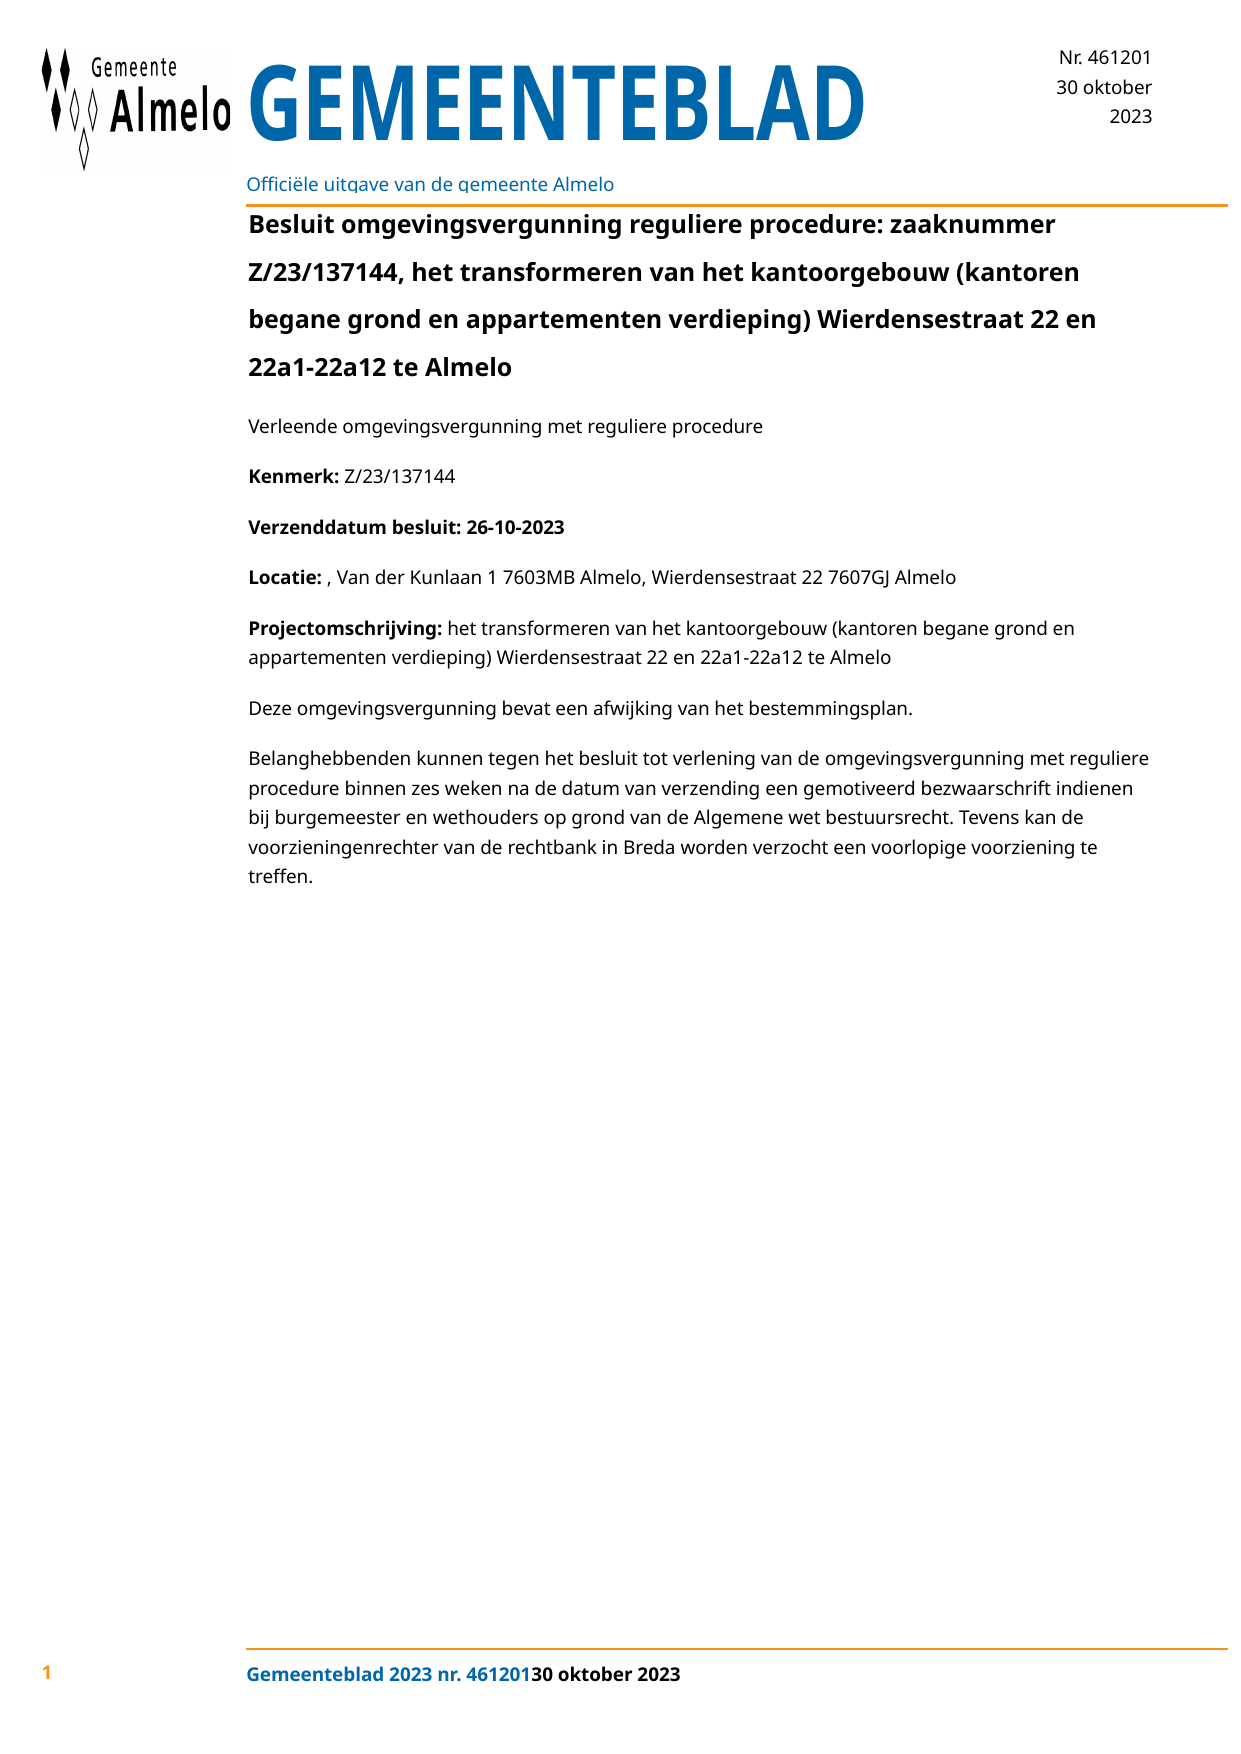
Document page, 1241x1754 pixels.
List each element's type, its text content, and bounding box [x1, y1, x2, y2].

text Verzenddatum besluit: 26-10-2023 [248, 514, 1152, 540]
text Kenmerk: Z/23/137144 [248, 463, 1152, 489]
text Projectomschrijving: het transformeren van het kantoorgebouw (kantoren begane grond en appartementen verdieping) Wierdensestraat 22 en 22a1-22a12 te Almelo [248, 615, 1152, 670]
text Locatie: , Van der Kunlaan 1 7603MB Almelo, Wierdensestraat 22 7607GJ Almelo [248, 564, 1152, 590]
text Verleende omgevingsvergunning met reguliere procedure [248, 413, 1152, 439]
text Besluit omgevingsvergunning reguliere procedure: zaaknummer Z/23/137144, het transformeren van het kantoorgebouw (kantoren begane grond en appartementen verdieping) Wierdensestraat 22 en 22a1-22a12 te Almelo [248, 207, 1152, 384]
text Deze omgevingsvergunning bevat een afwijking van het bestemmingsplan. [248, 695, 1152, 721]
text Belanghebbenden kunnen tegen het besluit tot verlening van de omgevingsvergunning met reguliere procedure binnen zes weken na de datum van verzending een gemotiveerd bezwaarschrift indienen bij burgemeester en wethouders op grond van de Algemene wet bestuursrecht. Tevens kan de voorzieningenrechter van de rechtbank in Breda worden verzocht een voorlopige voorziening te treffen. [248, 745, 1152, 889]
picture [41, 47, 231, 172]
